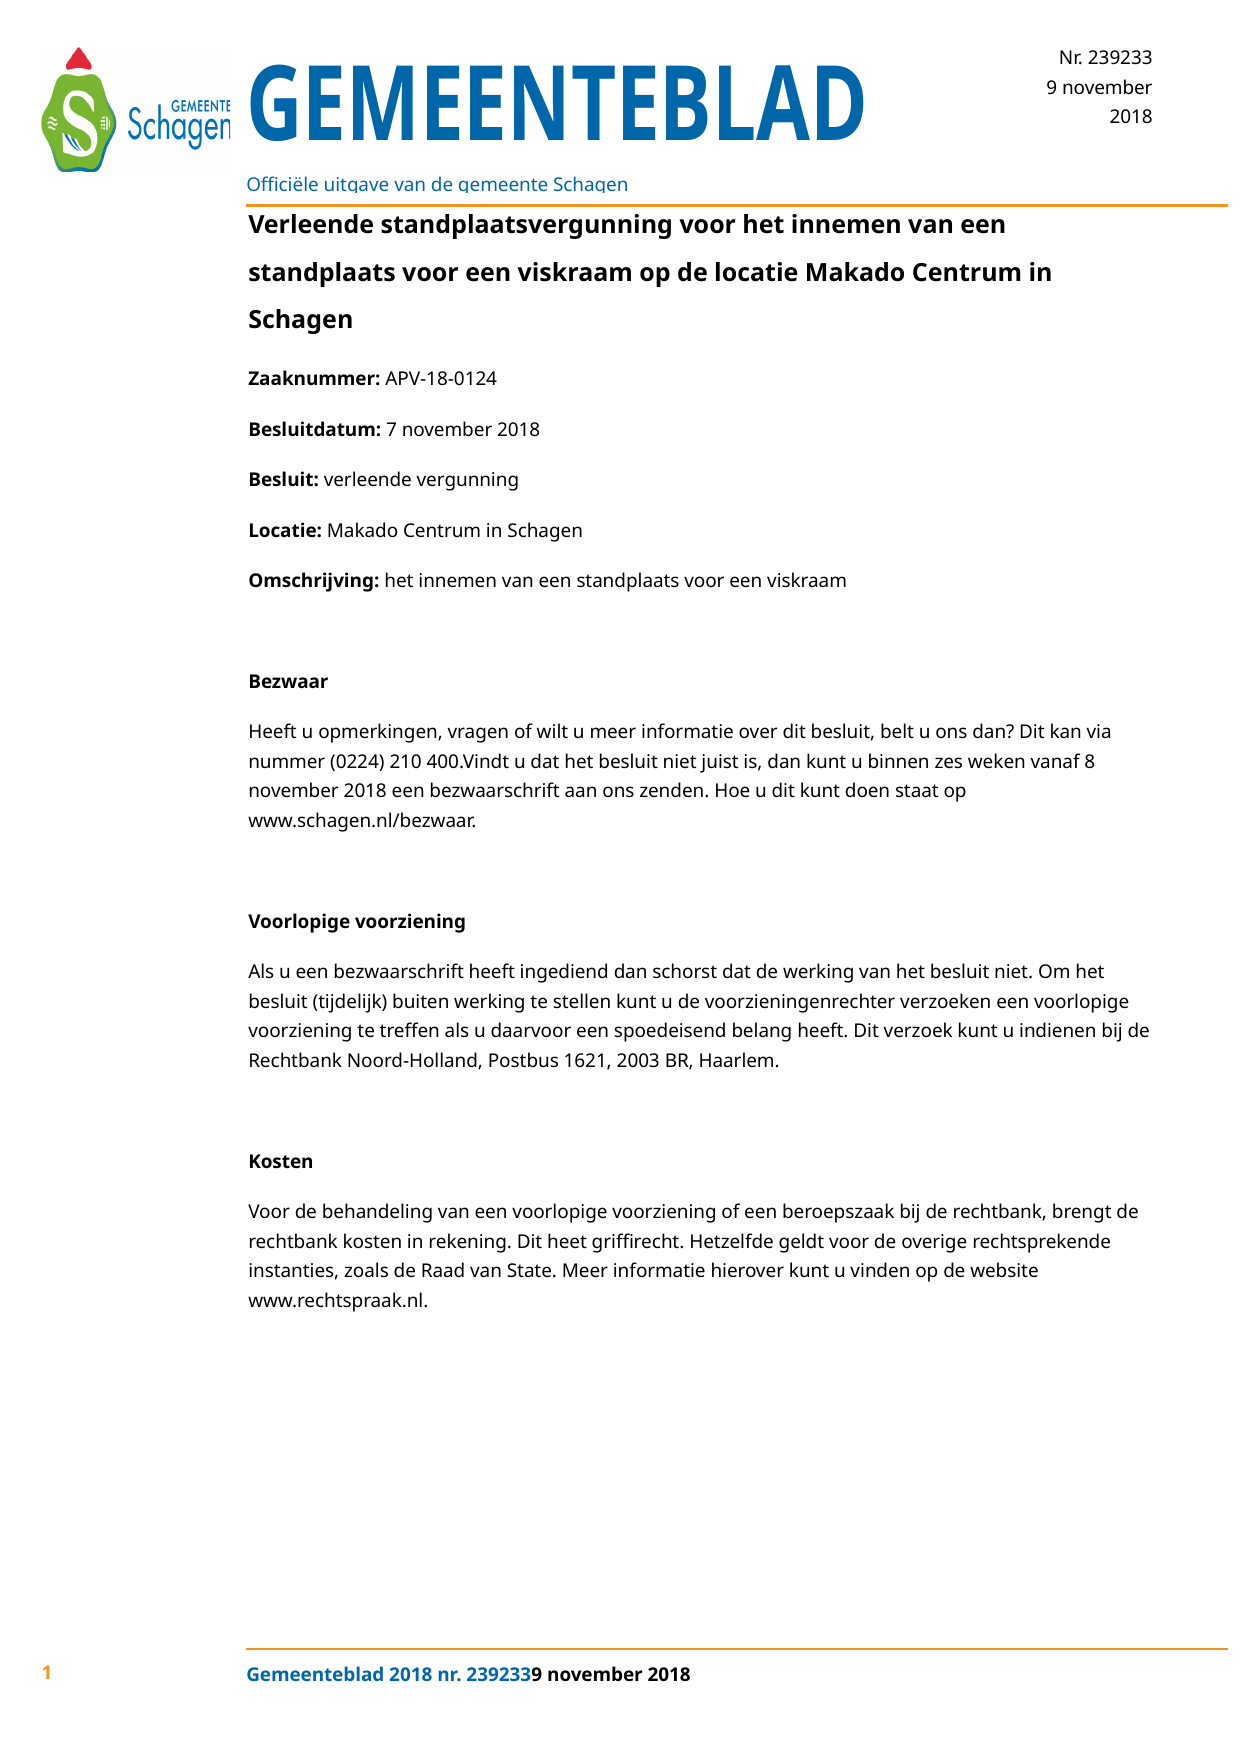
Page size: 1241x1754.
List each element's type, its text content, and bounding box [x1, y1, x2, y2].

text Heeft u opmerkingen, vragen of wilt u meer informatie over dit besluit, belt u ons dan? Dit kan via nummer (0224) 210 400.Vindt u dat het besluit niet juist is, dan kunt u binnen zes weken vanaf 8 november 2018 een bezwaarschrift aan ons zenden. Hoe u dit kunt doen staat op www.schagen.nl/bezwaar. [248, 718, 1152, 833]
text Voor de behandeling van een voorlopige voorziening of een beroepszaak bij de rechtbank, brengt de rechtbank kosten in rekening. Dit heet griffirecht. Hetzelfde geldt voor de overige rechtsprekende instanties, zoals de Raad van State. Meer informatie hierover kunt u vinden op de website www.rechtspraak.nl. [248, 1198, 1152, 1313]
text Als u een bezwaarschrift heeft ingediend dan schorst dat de werking van het besluit niet. Om het besluit (tijdelijk) buiten werking te stellen kunt u de voorzieningenrechter verzoeken een voorlopige voorziening te treffen als u daarvoor een spoedeisend belang heeft. Dit verzoek kunt u indienen bij de Rechtbank Noord-Holland, Postbus 1621, 2003 BR, Haarlem. [248, 958, 1152, 1073]
text Verleende standplaatsvergunning voor het innemen van een standplaats voor een viskraam op de locatie Makado Centrum in Schagen [248, 207, 1152, 336]
text Zaaknummer: APV-18-0124 [248, 366, 1152, 391]
text Besluitdatum: 7 november 2018 [248, 416, 1152, 442]
text Omschrijving: het innemen van een standplaats voor een viskraam [248, 567, 1152, 593]
text Voorlopige voorziening [248, 908, 1152, 934]
text Locatie: Makado Centrum in Schagen [248, 517, 1152, 542]
text Kosten [248, 1148, 1152, 1174]
picture [41, 47, 231, 172]
text Besluit: verleende vergunning [248, 466, 1152, 492]
text Bezwaar [248, 668, 1152, 694]
